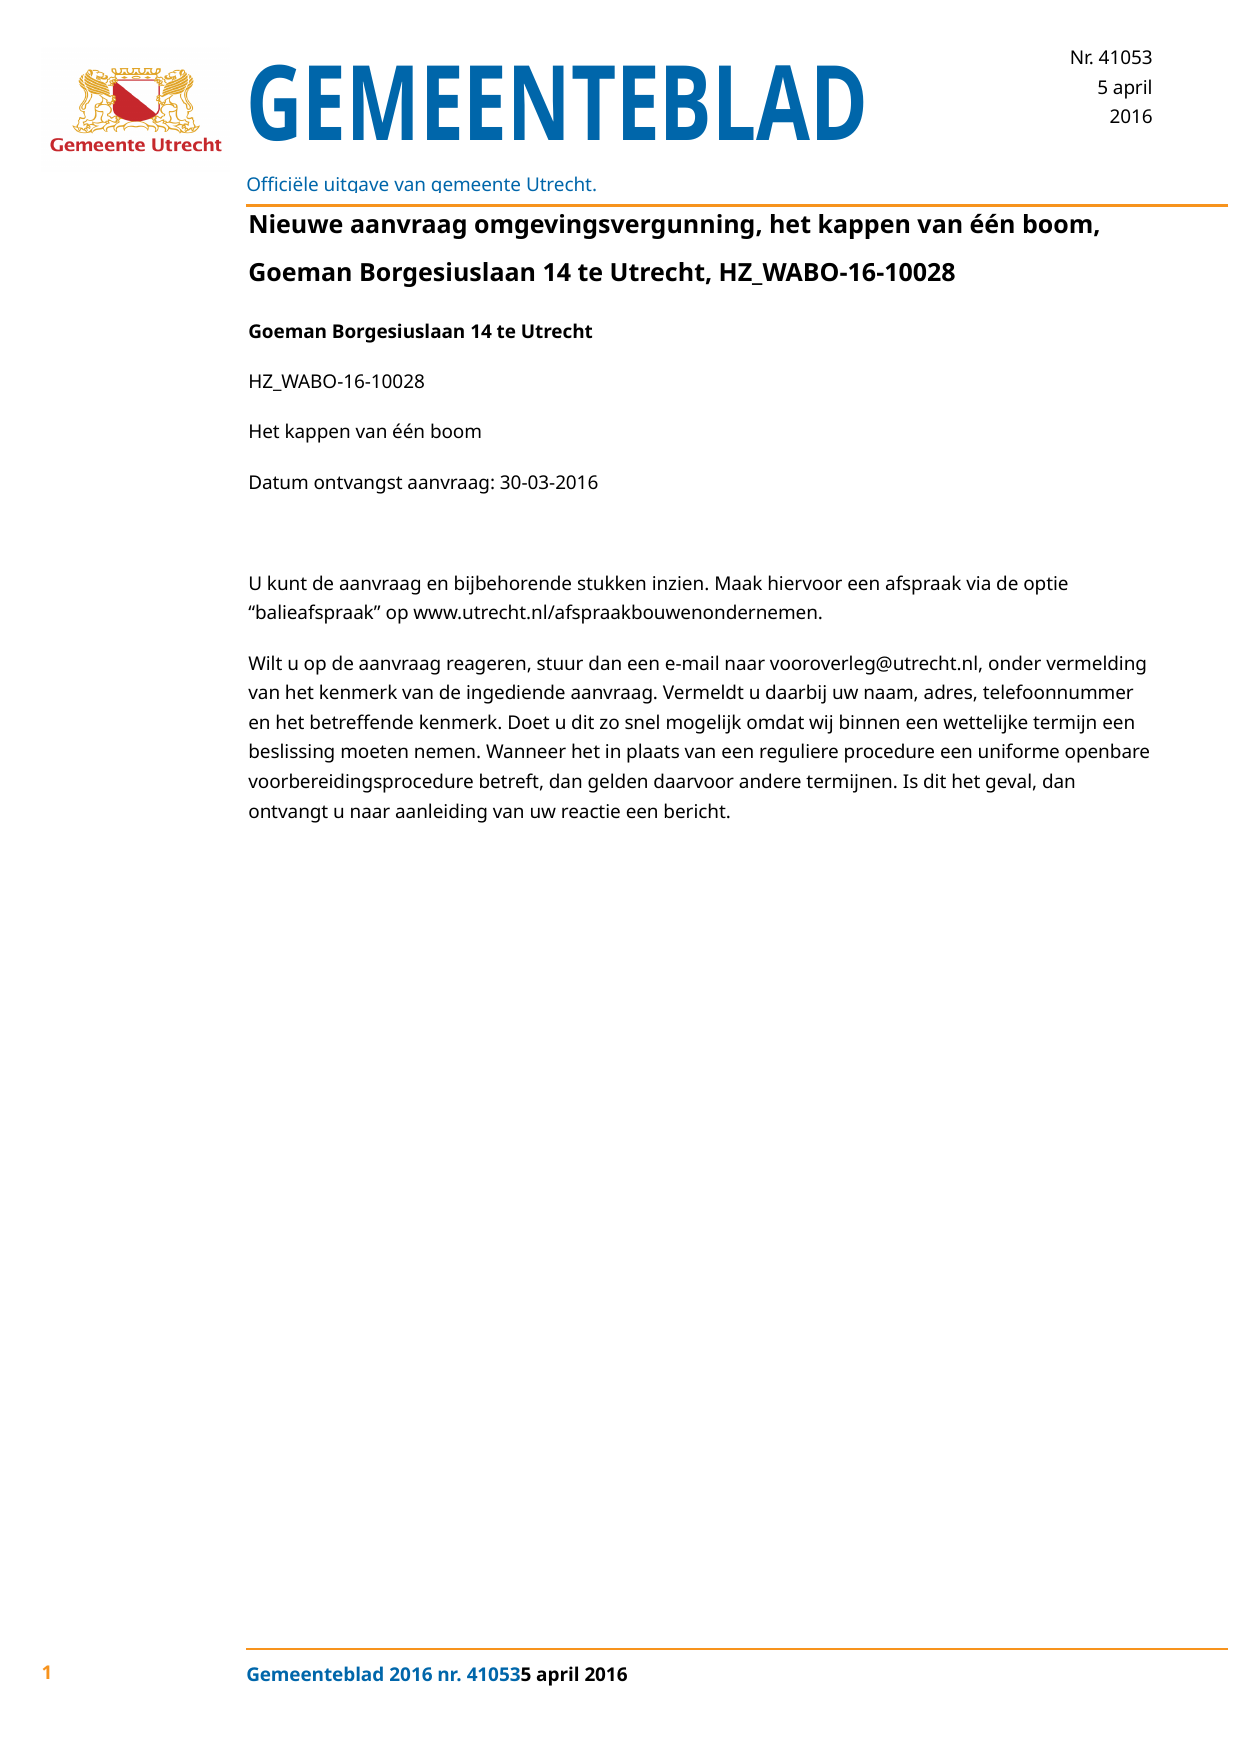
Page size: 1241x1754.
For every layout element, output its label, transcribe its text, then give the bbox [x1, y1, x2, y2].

text U kunt de aanvraag en bijbehorende stukken inzien. Maak hiervoor een afspraak via de optie “balieafspraak” op www.utrecht.nl/afspraakbouwenondernemen. [248, 570, 1152, 625]
picture [41, 47, 231, 172]
text HZ_WABO-16-10028 [248, 368, 1152, 394]
text Datum ontvangst aanvraag: 30-03-2016 [248, 469, 1152, 495]
text Wilt u op de aanvraag reageren, stuur dan een e-mail naar vooroverleg@utrecht.nl, onder vermelding van het kenmerk van de ingediende aanvraag. Vermeldt u daarbij uw naam, adres, telefoonnummer en het betreffende kenmerk. Doet u dit zo snel mogelijk omdat wij binnen een wettelijke termijn een beslissing moeten nemen. Wanneer het in plaats van een reguliere procedure een uniforme openbare voorbereidingsprocedure betreft, dan gelden daarvoor andere termijnen. Is dit het geval, dan ontvangt u naar aanleiding van uw reactie een bericht. [248, 650, 1152, 824]
text Nieuwe aanvraag omgevingsvergunning, het kappen van één boom, Goeman Borgesiuslaan 14 te Utrecht, HZ_WABO-16-10028 [248, 207, 1152, 288]
text Het kappen van één boom [248, 419, 1152, 444]
text Goeman Borgesiuslaan 14 te Utrecht [248, 318, 1152, 344]
